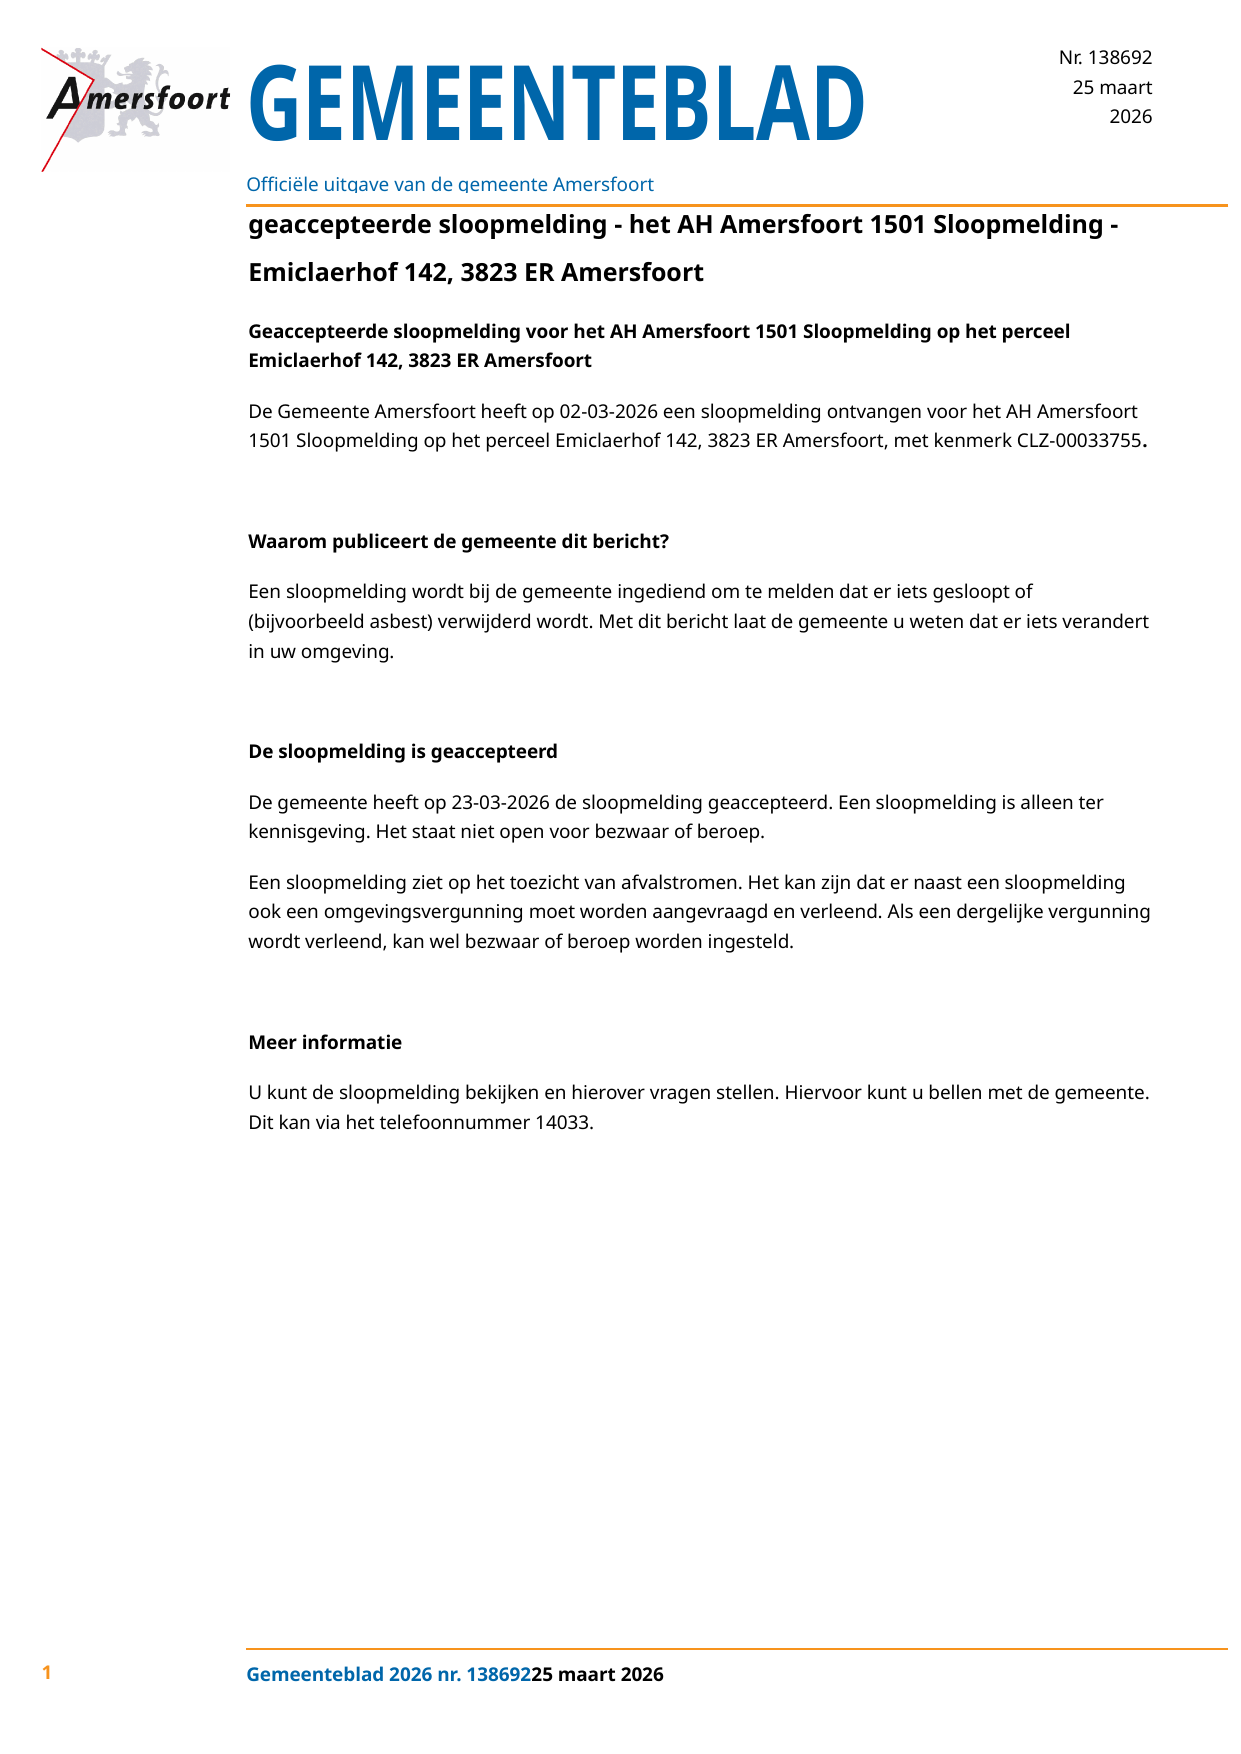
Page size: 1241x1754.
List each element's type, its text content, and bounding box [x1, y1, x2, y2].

text De sloopmelding is geaccepteerd [248, 739, 1152, 764]
text Een sloopmelding ziet op het toezicht van afvalstromen. Het kan zijn dat er naast een sloopmelding ook een omgevingsvergunning moet worden aangevraagd en verleend. Als een dergelijke vergunning wordt verleend, kan wel bezwaar of beroep worden ingesteld. [248, 869, 1152, 954]
text De gemeente heeft op 23-03-2026 de sloopmelding geaccepteerd. Een sloopmelding is alleen ter kennisgeving. Het staat niet open voor bezwaar of beroep. [248, 789, 1152, 844]
picture [41, 47, 231, 172]
text Meer informatie [248, 1029, 1152, 1055]
text Geaccepteerde sloopmelding voor het AH Amersfoort 1501 Sloopmelding op het perceel Emiclaerhof 142, 3823 ER Amersfoort [248, 318, 1152, 373]
text Een sloopmelding wordt bij de gemeente ingediend om te melden dat er iets gesloopt of (bijvoorbeeld asbest) verwijderd wordt. Met dit bericht laat de gemeente u weten dat er iets verandert in uw omgeving. [248, 579, 1152, 664]
text geaccepteerde sloopmelding - het AH Amersfoort 1501 Sloopmelding - Emiclaerhof 142, 3823 ER Amersfoort [248, 207, 1152, 288]
text Waarom publiceert de gemeente dit bericht? [248, 528, 1152, 554]
text U kunt de sloopmelding bekijken en hierover vragen stellen. Hiervoor kunt u bellen met de gemeente. Dit kan via het telefoonnummer 14033. [248, 1079, 1152, 1135]
text De Gemeente Amersfoort heeft op 02-03-2026 een sloopmelding ontvangen voor het AH Amersfoort 1501 Sloopmelding op het perceel Emiclaerhof 142, 3823 ER Amersfoort, met kenmerk CLZ-00033755. [248, 398, 1152, 453]
